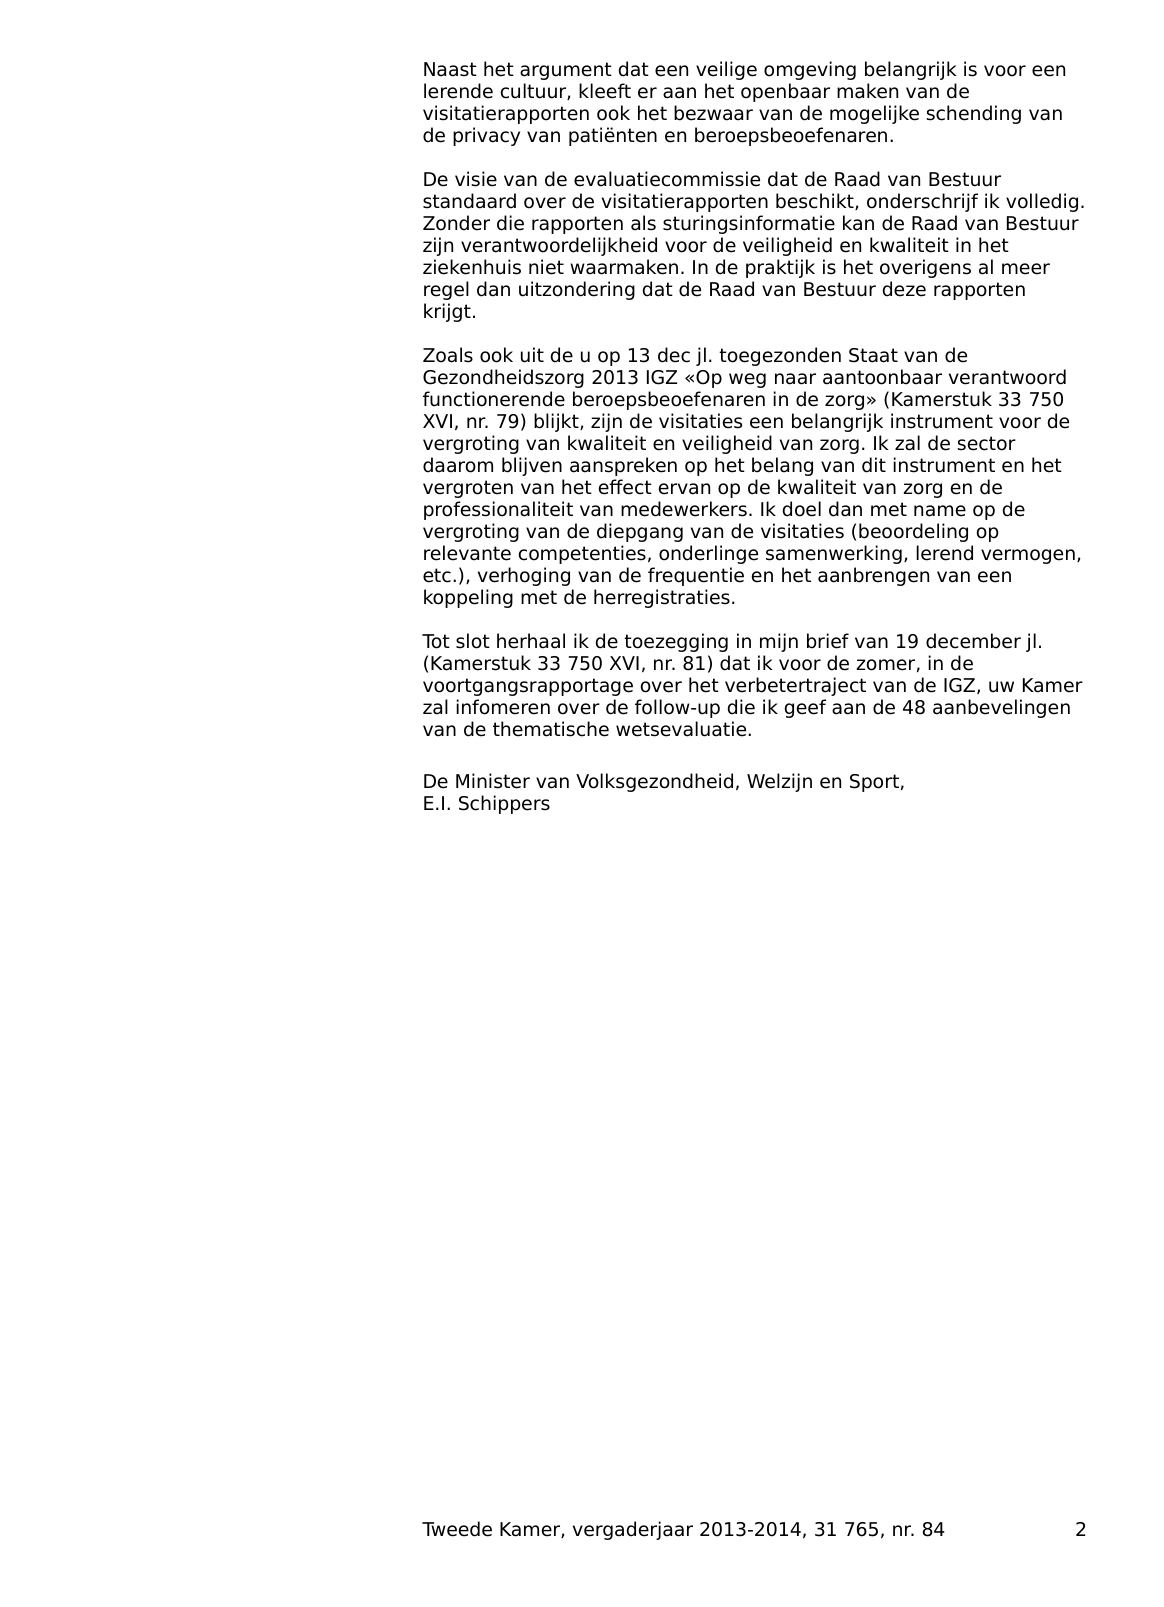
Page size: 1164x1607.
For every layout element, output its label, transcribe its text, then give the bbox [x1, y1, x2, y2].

text Zoals ook uit de u op 13 dec jl. toegezonden Staat van de Gezondheidszorg 2013 IGZ «Op weg naar aantoonbaar verantwoord functionerende beroepsbeoefenaren in de zorg» (Kamerstuk 33 750 XVI, nr. 79) blijkt, zijn de visitaties een belangrijk instrument voor de vergroting van kwaliteit en veiligheid van zorg. Ik zal de sector daarom blijven aanspreken op het belang van dit instrument en het vergroten van het effect ervan op de kwaliteit van zorg en de professionaliteit van medewerkers. Ik doel dan met name op de vergroting van de diepgang van de visitaties (beoordeling op relevante competenties, onderlinge samenwerking, lerend vermogen, etc.), verhoging van de frequentie en het aanbrengen van een koppeling met de herregistraties. [422, 345, 1087, 609]
text Tot slot herhaal ik de toezegging in mijn brief van 19 december jl. (Kamerstuk 33 750 XVI, nr. 81) dat ik voor de zomer, in de voortgangsrapportage over het verbetertraject van de IGZ, uw Kamer zal infomeren over de follow-up die ik geef aan de 48 aanbevelingen van de thematische wetsevaluatie. [422, 631, 1087, 741]
text De visie van de evaluatiecommissie dat de Raad van Bestuur standaard over de visitatierapporten beschikt, onderschrijf ik volledig. Zonder die rapporten als sturingsinformatie kan de Raad van Bestuur zijn verantwoordelijkheid voor de veiligheid en kwaliteit in het ziekenhuis niet waarmaken. In de praktijk is het overigens al meer regel dan uitzondering dat de Raad van Bestuur deze rapporten krijgt. [422, 169, 1087, 323]
text Naast het argument dat een veilige omgeving belangrijk is voor een lerende cultuur, kleeft er aan het openbaar maken van de visitatierapporten ook het bezwaar van de mogelijke schending van de privacy van patiënten en beroepsbeoefenaren. [422, 59, 1087, 147]
text De Minister van Volksgezondheid, Welzijn en Sport, E.I. Schippers [422, 771, 1087, 815]
